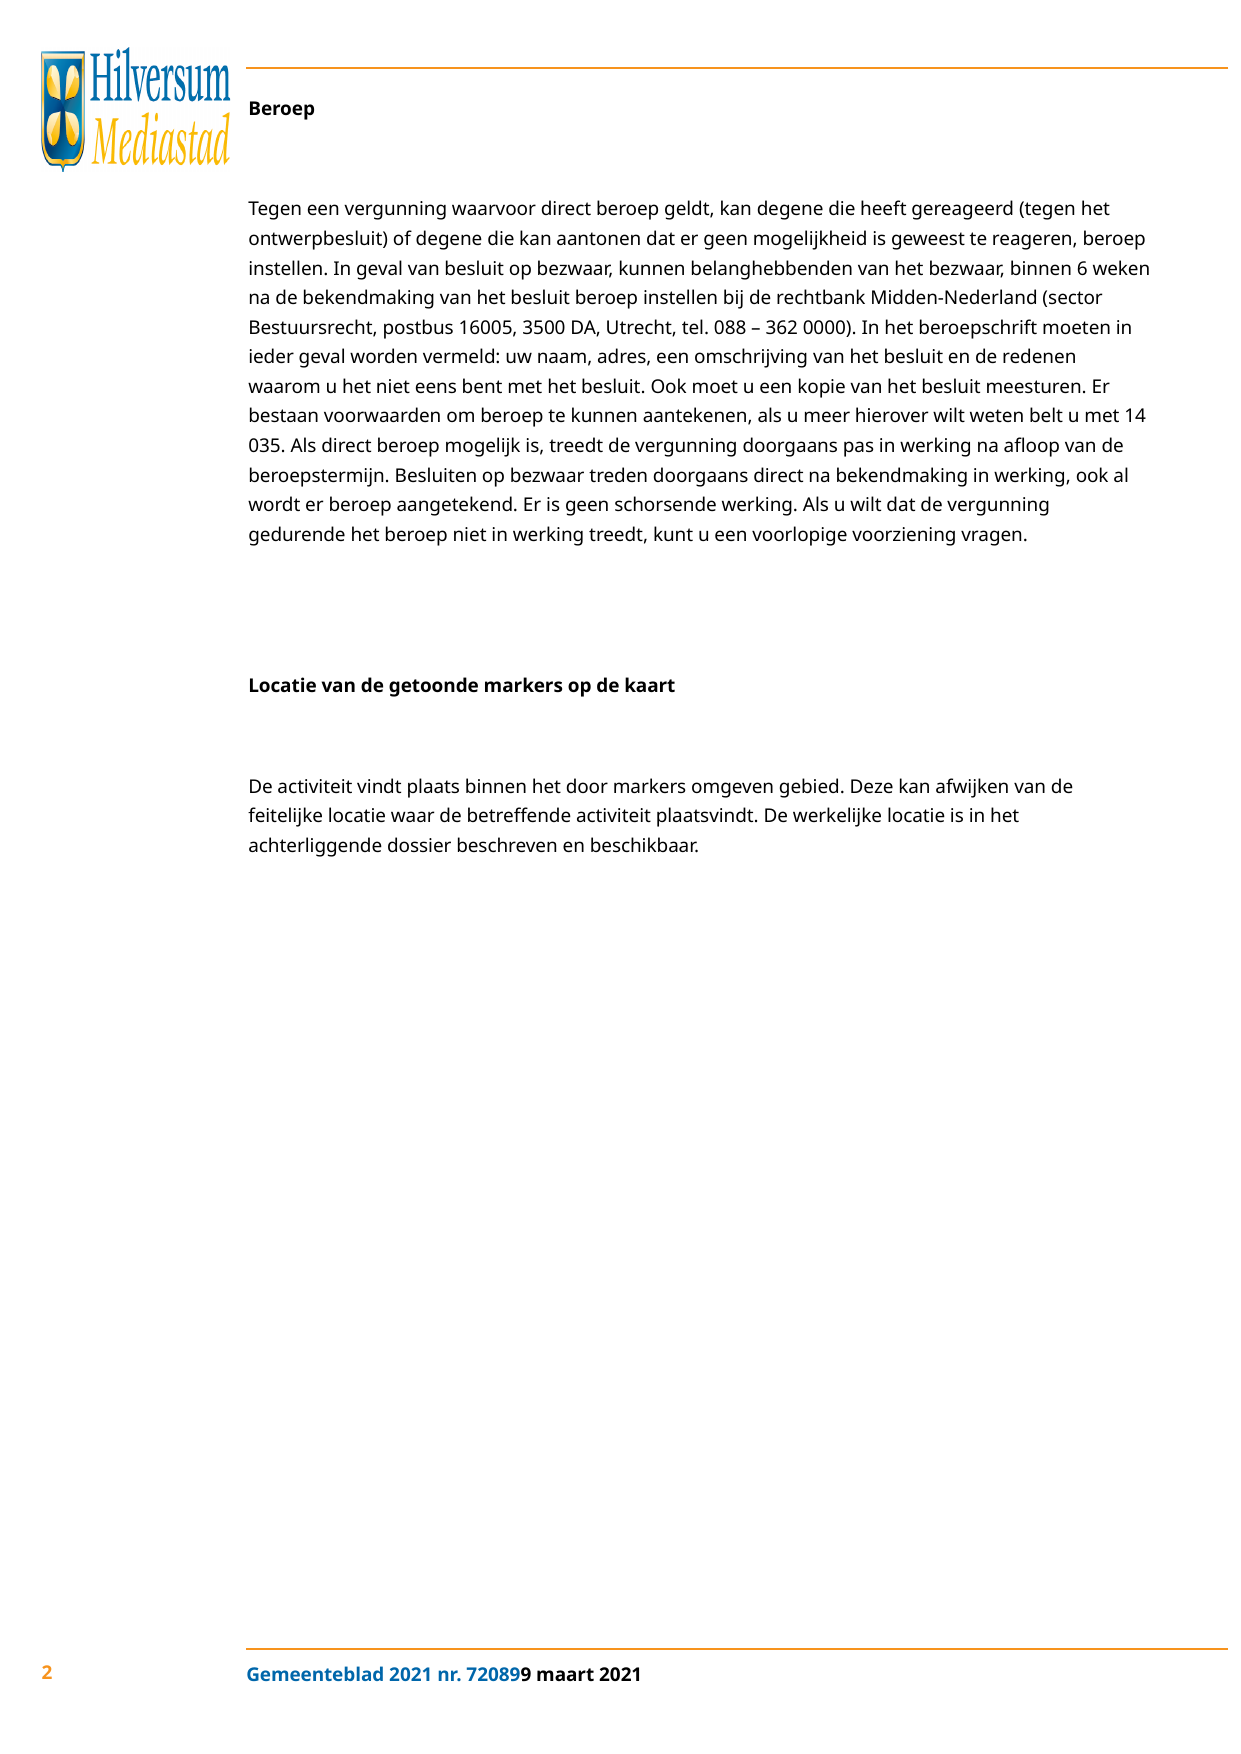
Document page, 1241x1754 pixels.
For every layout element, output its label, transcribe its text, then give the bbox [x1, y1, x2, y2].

text Beroep [248, 95, 1152, 121]
picture [41, 47, 231, 172]
text Tegen een vergunning waarvoor direct beroep geldt, kan degene die heeft gereageerd (tegen het ontwerpbesluit) of degene die kan aantonen dat er geen mogelijkheid is geweest te reageren, beroep instellen. In geval van besluit op bezwaar, kunnen belanghebbenden van het bezwaar, binnen 6 weken na de bekendmaking van het besluit beroep instellen bij de rechtbank Midden-Nederland (sector Bestuursrecht, postbus 16005, 3500 DA, Utrecht, tel. 088 – 362 0000). In het beroepschrift moeten in ieder geval worden vermeld: uw naam, adres, een omschrijving van het besluit en de redenen waarom u het niet eens bent met het besluit. Ook moet u een kopie van het besluit meesturen. Er bestaan voorwaarden om beroep te kunnen aantekenen, als u meer hierover wilt weten belt u met 14 035. Als direct beroep mogelijk is, treedt de vergunning doorgaans pas in werking na afloop van de beroepstermijn. Besluiten op bezwaar treden doorgaans direct na bekendmaking in werking, ook al wordt er beroep aangetekend. Er is geen schorsende werking. Als u wilt dat de vergunning gedurende het beroep niet in werking treedt, kunt u een voorlopige voorziening vragen. [248, 196, 1152, 547]
text Locatie van de getoonde markers op de kaart [248, 672, 1152, 698]
text De activiteit vindt plaats binnen het door markers omgeven gebied. Deze kan afwijken van de feitelijke locatie waar de betreffende activiteit plaatsvindt. De werkelijke locatie is in het achterliggende dossier beschreven en beschikbaar. [248, 773, 1152, 858]
